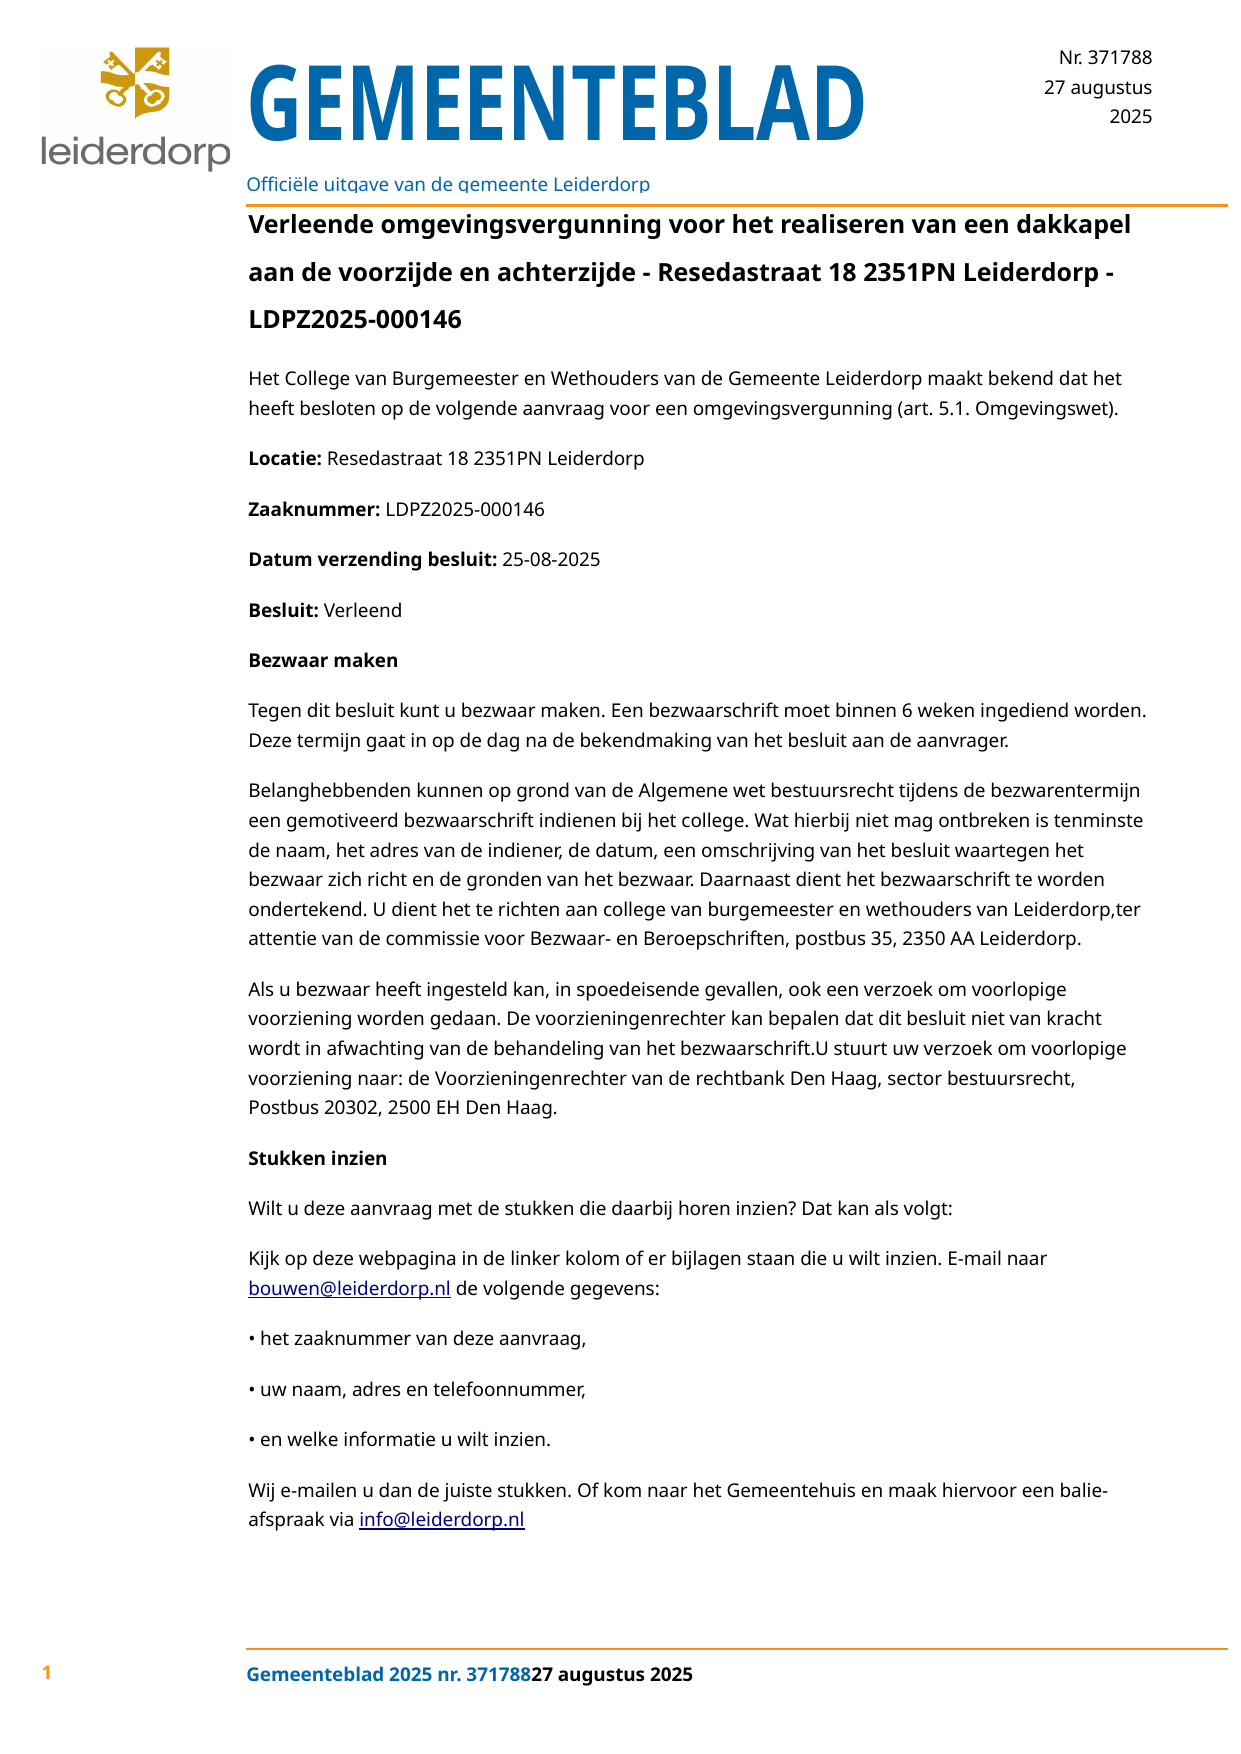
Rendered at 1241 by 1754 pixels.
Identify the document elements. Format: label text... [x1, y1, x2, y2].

text Stukken inzien [248, 1145, 1152, 1170]
text Verleende omgevingsvergunning voor het realiseren van een dakkapel aan de voorzijde en achterzijde - Resedastraat 18 2351PN Leiderdorp - LDPZ2025-000146 [248, 207, 1152, 336]
text Wij e-mailen u dan de juiste stukken. Of kom naar het Gemeentehuis en maak hiervoor een balie-afspraak via info@leiderdorp.nl [248, 1477, 1152, 1532]
text Tegen dit besluit kunt u bezwaar maken. Een bezwaarschrift moet binnen 6 weken ingediend worden. Deze termijn gaat in op de dag na de bekendmaking van het besluit aan de aanvrager. [248, 698, 1152, 753]
text Bezwaar maken [248, 647, 1152, 673]
text Zaaknummer: LDPZ2025-000146 [248, 496, 1152, 522]
text • uw naam, adres en telefoonnummer, [248, 1376, 1152, 1402]
text Het College van Burgemeester en Wethouders van de Gemeente Leiderdorp maakt bekend dat het heeft besloten op de volgende aanvraag voor een omgevingsvergunning (art. 5.1. Omgevingswet). [248, 366, 1152, 421]
text • het zaaknummer van deze aanvraag, [248, 1326, 1152, 1351]
text Besluit: Verleend [248, 597, 1152, 622]
text Wilt u deze aanvraag met de stukken die daarbij horen inzien? Dat kan als volgt: [248, 1195, 1152, 1221]
text Belanghebbenden kunnen op grond van de Algemene wet bestuursrecht tijdens de bezwarentermijn een gemotiveerd bezwaarschrift indienen bij het college. Wat hierbij niet mag ontbreken is tenminste de naam, het adres van de indiener, de datum, een omschrijving van het besluit waartegen het bezwaar zich richt en de gronden van het bezwaar. Daarnaast dient het bezwaarschrift te worden ondertekend. U dient het te richten aan college van burgemeester en wethouders van Leiderdorp,ter attentie van de commissie voor Bezwaar- en Beroepschriften, postbus 35, 2350 AA Leiderdorp. [248, 778, 1152, 951]
text Locatie: Resedastraat 18 2351PN Leiderdorp [248, 446, 1152, 471]
text Datum verzending besluit: 25-08-2025 [248, 546, 1152, 572]
text • en welke informatie u wilt inzien. [248, 1426, 1152, 1452]
picture [41, 47, 231, 172]
text Als u bezwaar heeft ingesteld kan, in spoedeisende gevallen, ook een verzoek om voorlopige voorziening worden gedaan. De voorzieningenrechter kan bepalen dat dit besluit niet van kracht wordt in afwachting van de behandeling van het bezwaarschrift.U stuurt uw verzoek om voorlopige voorziening naar: de Voorzieningenrechter van de rechtbank Den Haag, sector bestuursrecht, Postbus 20302, 2500 EH Den Haag. [248, 976, 1152, 1120]
text Kijk op deze webpagina in de linker kolom of er bijlagen staan die u wilt inzien. E-mail naar bouwen@leiderdorp.nl de volgende gegevens: [248, 1246, 1152, 1301]
